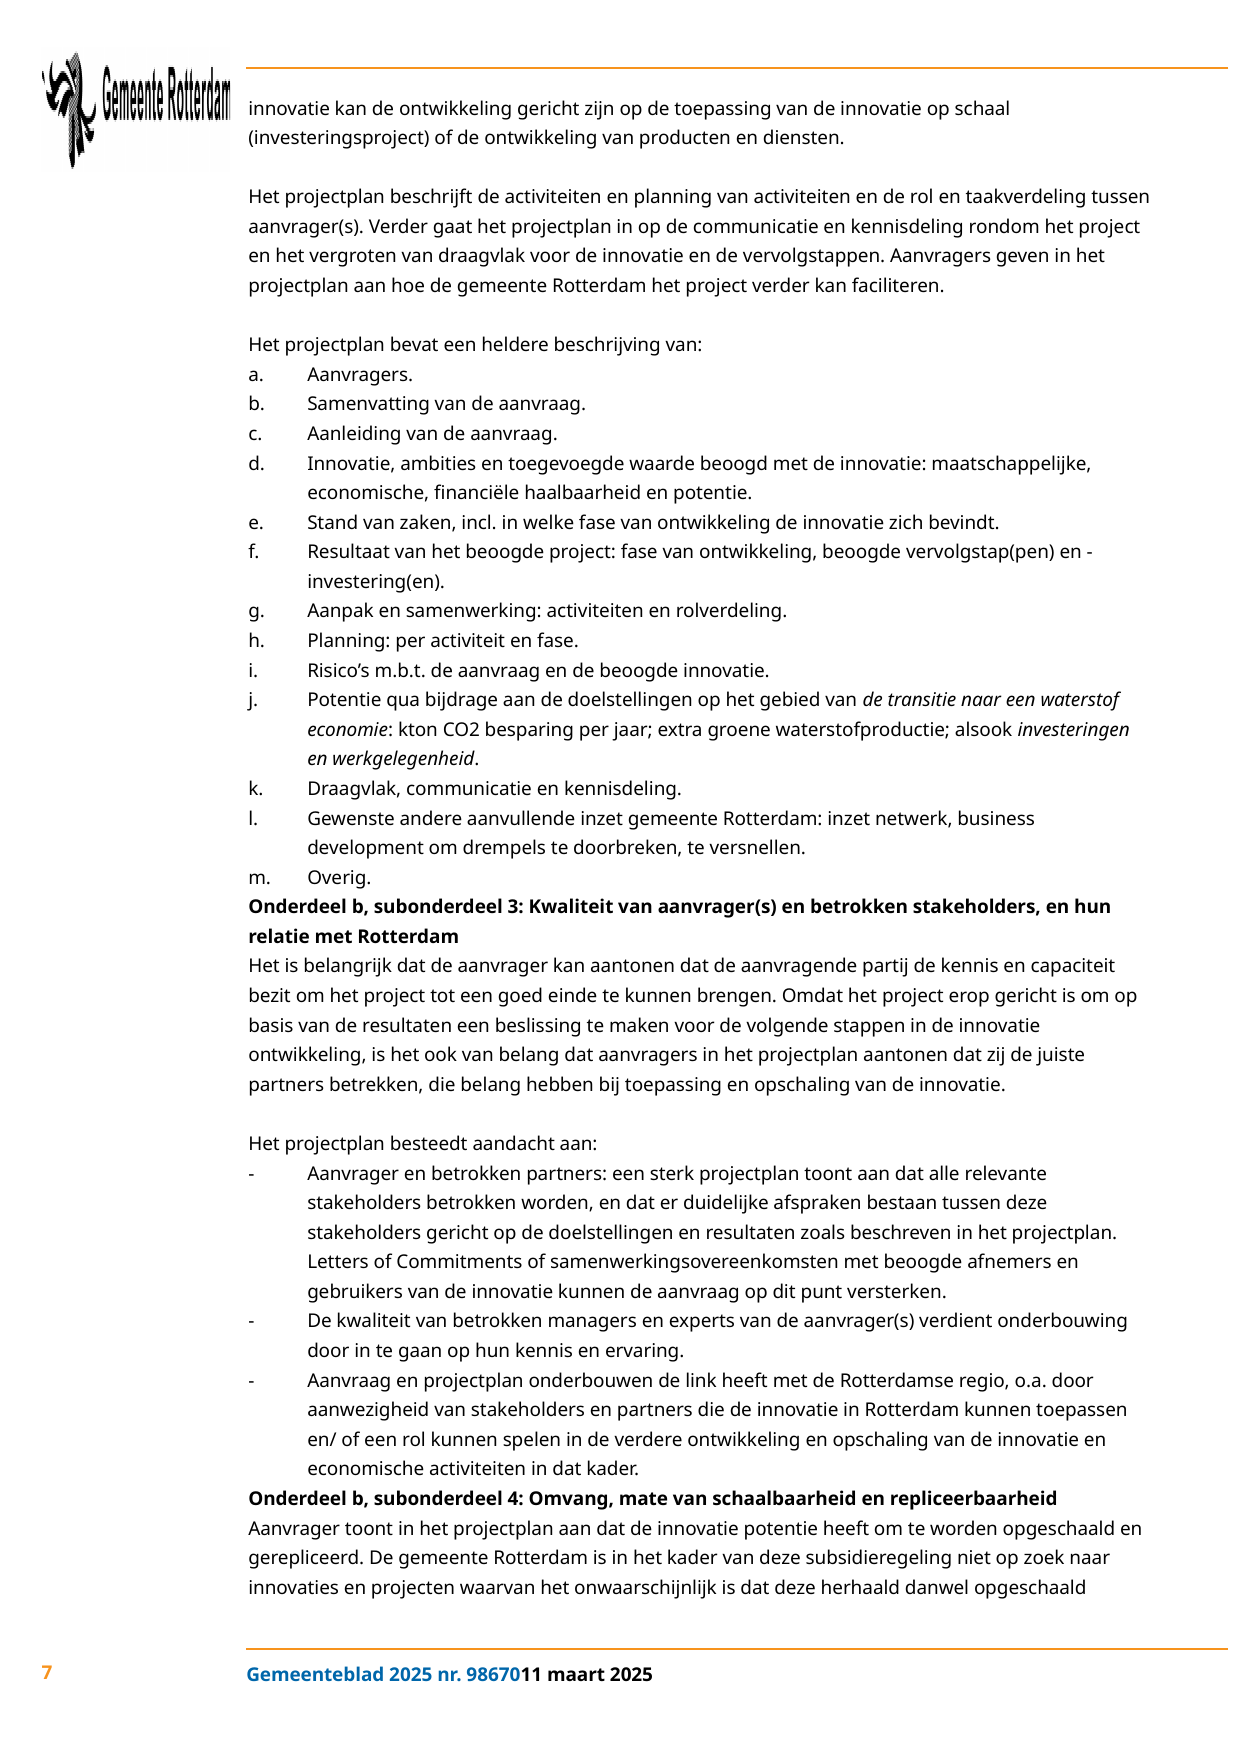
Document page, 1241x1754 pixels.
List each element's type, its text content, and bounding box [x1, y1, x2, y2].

list Potentie qua bijdrage aan de doelstellingen op het gebied van de transitie naar een waterstof economie: kton CO2 besparing per jaar; extra groene waterstofproductie; alsook investeringen en werkgelegenheid. [248, 686, 1152, 771]
list Innovatie, ambities en toegevoegde waarde beoogd met de innovatie: maatschappelijke, economische, financiële haalbaarheid en potentie. [248, 450, 1152, 505]
text Aanvrager toont in het projectplan aan dat de innovatie potentie heeft om te worden opgeschaald en gerepliceerd. De gemeente Rotterdam is in het kader van deze subsidieregeling niet op zoek naar innovaties en projecten waarvan het onwaarschijnlijk is dat deze herhaald danwel opgeschaald [248, 1515, 1152, 1600]
list Aanvragers. [248, 361, 1152, 387]
text Onderdeel b, subonderdeel 3: Kwaliteit van aanvrager(s) en betrokken stakeholders, en hun relatie met Rotterdam [248, 893, 1152, 949]
list Draagvlak, communicatie en kennisdeling. [248, 775, 1152, 801]
text Het projectplan bevat een heldere beschrijving van: [248, 331, 1152, 357]
list Aanvraag en projectplan onderbouwen de link heeft met de Rotterdamse regio, o.a. door aanwezigheid van stakeholders en partners die de innovatie in Rotterdam kunnen toepassen en/ of een rol kunnen spelen in de verdere ontwikkeling en opschaling van de innovatie en economische activiteiten in dat kader. [248, 1367, 1152, 1481]
text Het is belangrijk dat de aanvrager kan aantonen dat de aanvragende partij de kennis en capaciteit bezit om het project tot een goed einde te kunnen brengen. Omdat het project erop gericht is om op basis van de resultaten een beslissing te maken voor de volgende stappen in de innovatie ontwikkeling, is het ook van belang dat aanvragers in het projectplan aantonen dat zij de juiste partners betrekken, die belang hebben bij toepassing en opschaling van de innovatie. [248, 953, 1152, 1097]
list Planning: per activiteit en fase. [248, 627, 1152, 653]
text Het projectplan beschrijft de activiteiten en planning van activiteiten en de rol en taakverdeling tussen aanvrager(s). Verder gaat het projectplan in op de communicatie en kennisdeling rondom het project en het vergroten van draagvlak voor de innovatie en de vervolgstappen. Aanvragers geven in het projectplan aan hoe de gemeente Rotterdam het project verder kan faciliteren. [248, 183, 1152, 298]
list Aanleiding van de aanvraag. [248, 420, 1152, 446]
list Samenvatting van de aanvraag. [248, 391, 1152, 416]
list Resultaat van het beoogde project: fase van ontwikkeling, beoogde vervolgstap(pen) en -investering(en). [248, 538, 1152, 594]
list Risico’s m.b.t. de aanvraag en de beoogde innovatie. [248, 657, 1152, 683]
list Aanvrager en betrokken partners: een sterk projectplan toont aan dat alle relevante stakeholders betrokken worden, en dat er duidelijke afspraken bestaan tussen deze stakeholders gericht op de doelstellingen en resultaten zoals beschreven in het projectplan. Letters of Commitments of samenwerkingsovereenkomsten met beoogde afnemers en gebruikers van de innovatie kunnen de aanvraag op dit punt versterken. [248, 1160, 1152, 1304]
picture [41, 47, 231, 172]
text Het projectplan besteedt aandacht aan: [248, 1130, 1152, 1156]
list Overig. [248, 864, 1152, 890]
text innovatie kan de ontwikkeling gericht zijn op de toepassing van de innovatie op schaal (investeringsproject) of de ontwikkeling van producten en diensten. [248, 95, 1152, 150]
text Onderdeel b, subonderdeel 4: Omvang, mate van schaalbaarheid en repliceerbaarheid [248, 1485, 1152, 1511]
list Stand van zaken, incl. in welke fase van ontwikkeling de innovatie zich bevindt. [248, 509, 1152, 535]
list De kwaliteit van betrokken managers en experts van de aanvrager(s) verdient onderbouwing door in te gaan op hun kennis en ervaring. [248, 1308, 1152, 1363]
list Aanpak en samenwerking: activiteiten en rolverdeling. [248, 598, 1152, 623]
list Gewenste andere aanvullende inzet gemeente Rotterdam: inzet netwerk, business development om drempels te doorbreken, te versnellen. [248, 805, 1152, 860]
